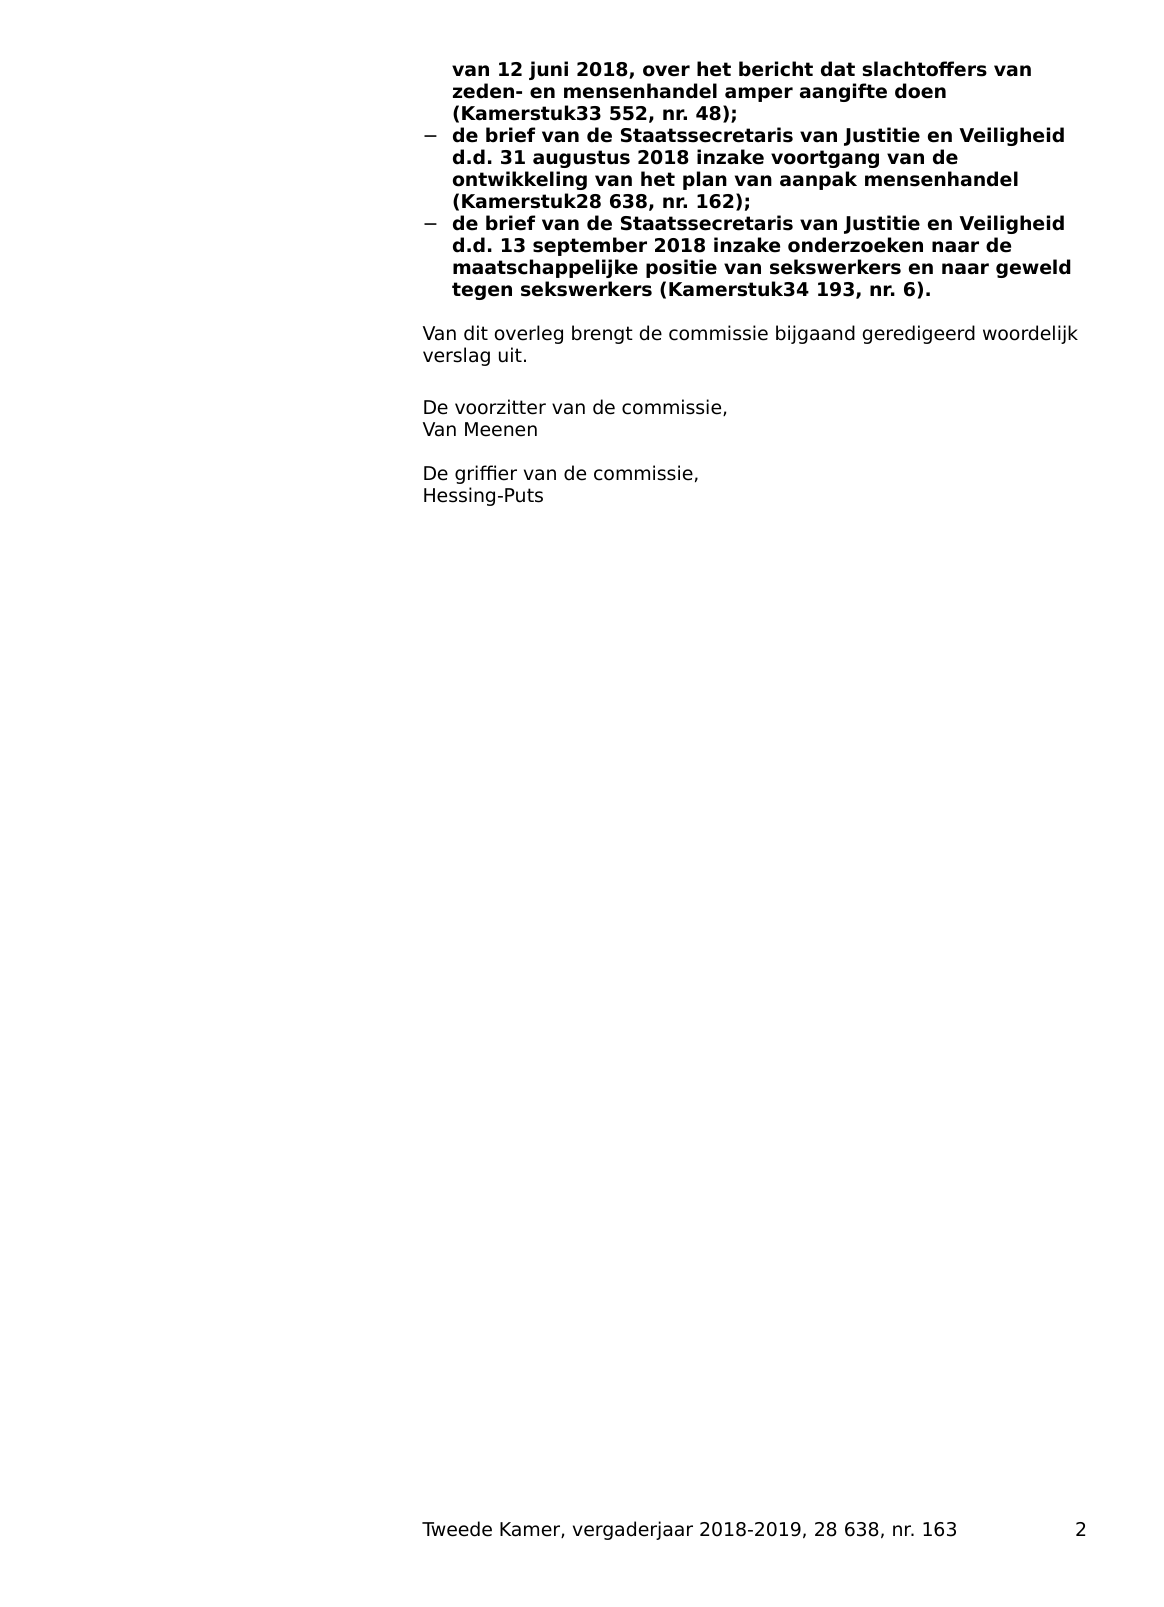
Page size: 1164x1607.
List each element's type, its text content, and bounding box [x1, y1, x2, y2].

text − de brief van de Staatssecretaris van Justitie en Veiligheid d.d. 31 augustus 2018 inzake voortgang van de ontwikkeling van het plan van aanpak mensenhandel (Kamerstuk28 638, nr. 162); [422, 125, 1087, 213]
text − de brief van de Staatssecretaris van Justitie en Veiligheid d.d. 13 september 2018 inzake onderzoeken naar de maatschappelijke positie van sekswerkers en naar geweld tegen sekswerkers (Kamerstuk34 193, nr. 6). [422, 213, 1087, 301]
text De voorzitter van de commissie, Van Meenen [422, 397, 1087, 441]
text van 12 juni 2018, over het bericht dat slachtoffers van zeden- en mensenhandel amper aangifte doen (Kamerstuk33 552, nr. 48); [422, 59, 1087, 125]
text De griffier van de commissie, Hessing-Puts [422, 463, 1087, 507]
text Van dit overleg brengt de commissie bijgaand geredigeerd woordelijk verslag uit. [422, 323, 1087, 367]
